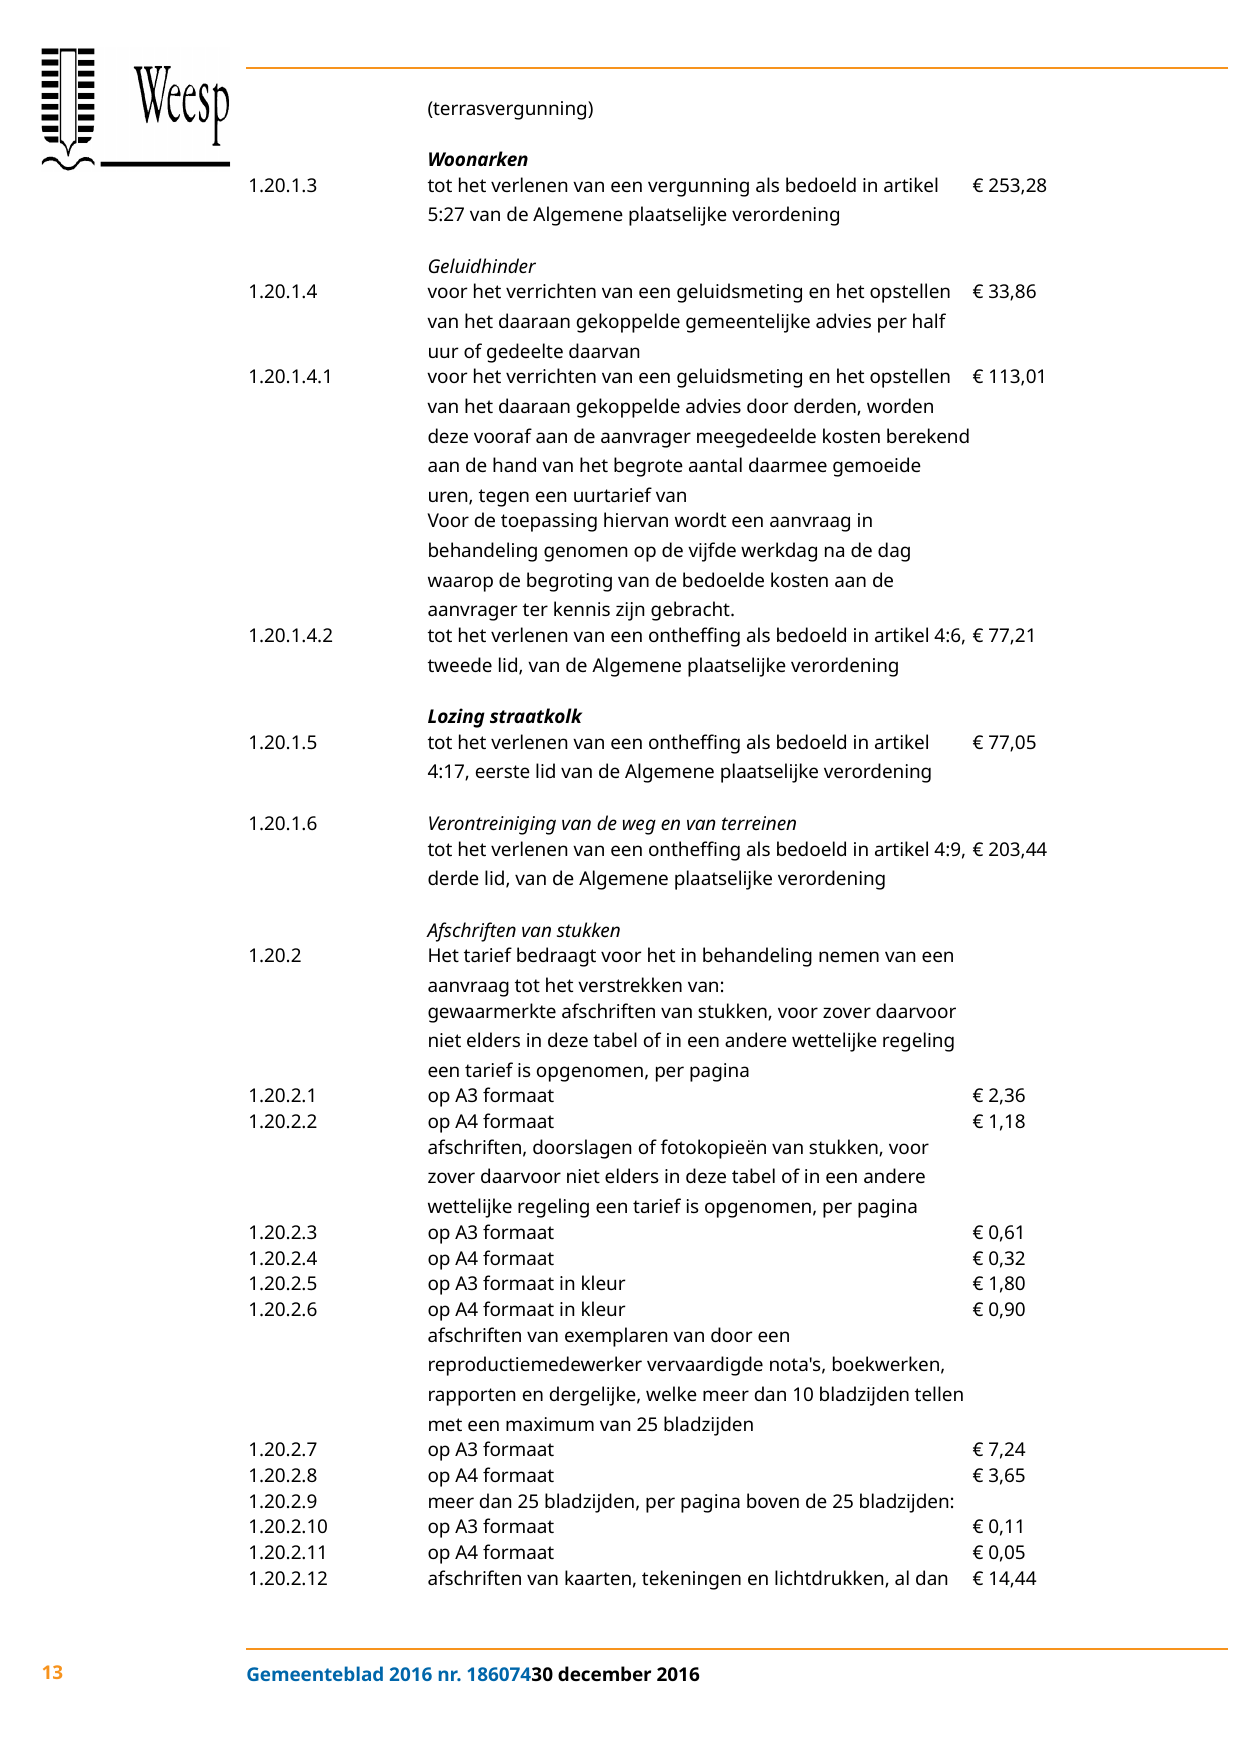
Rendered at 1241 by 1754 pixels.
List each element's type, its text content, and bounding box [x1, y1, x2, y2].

table_cell 1.20.2.10 [248, 1514, 427, 1539]
table_cell [973, 121, 1152, 146]
table_cell € 203,44 [973, 836, 1152, 891]
table_cell € 1,18 [973, 1109, 1152, 1134]
table_cell [973, 508, 1152, 622]
table_cell op A3 formaat [427, 1219, 972, 1245]
table_cell € 0,11 [973, 1514, 1152, 1539]
table_cell [973, 678, 1152, 703]
table_cell [248, 678, 427, 703]
table_cell [973, 227, 1152, 253]
table_cell 1.20.1.4.1 [248, 364, 427, 508]
table_cell 1.20.2.3 [248, 1219, 427, 1245]
table_cell tot het verlenen van een ontheffing als bedoeld in artikel 4:6, tweede lid, van de Algemene plaatselijke verordening [427, 622, 972, 677]
table_cell [248, 146, 427, 172]
table_cell € 113,01 [973, 364, 1152, 508]
table_cell [973, 784, 1152, 810]
table_cell 1.20.2.6 [248, 1296, 427, 1322]
table_cell voor het verrichten van een geluidsmeting en het opstellen van het daaraan gekoppelde advies door derden, worden deze vooraf aan de aanvrager meegedeelde kosten berekend aan de hand van het begrote aantal daarmee gemoeide uren, tegen een uurtarief van [427, 364, 972, 508]
table_cell 1.20.2.7 [248, 1436, 427, 1462]
table_cell op A3 formaat in kleur [427, 1271, 972, 1296]
table_cell op A4 formaat [427, 1539, 972, 1565]
table_cell afschriften van exemplaren van door een reproductiemedewerker vervaardigde nota's, boekwerken, rapporten en dergelijke, welke meer dan 10 bladzijden tellen met een maximum van 25 bladzijden [427, 1322, 972, 1436]
table_cell op A3 formaat [427, 1436, 972, 1462]
table_cell tot het verlenen van een ontheffing als bedoeld in artikel 4:9, derde lid, van de Algemene plaatselijke verordening [427, 836, 972, 891]
table_cell [973, 1322, 1152, 1436]
table_cell € 3,65 [973, 1462, 1152, 1488]
table_cell Afschriften van stukken [427, 917, 972, 942]
table_cell Geluidhinder [427, 253, 972, 279]
table_cell 1.20.2.11 [248, 1539, 427, 1565]
table_cell [248, 508, 427, 622]
table_cell [427, 227, 972, 253]
table_cell [248, 1134, 427, 1219]
table_cell [427, 121, 972, 146]
table_cell tot het verlenen van een ontheffing als bedoeld in artikel 4:17, eerste lid van de Algemene plaatselijke verordening [427, 729, 972, 784]
table_cell [248, 784, 427, 810]
table_cell € 14,44 [973, 1565, 1152, 1591]
table_cell € 33,86 [973, 279, 1152, 364]
table_cell Woonarken [427, 146, 972, 172]
table_cell (terrasvergunning) [427, 95, 972, 121]
table_cell 1.20.2.4 [248, 1245, 427, 1271]
table_cell [248, 917, 427, 942]
table_cell € 77,05 [973, 729, 1152, 784]
table_cell 1.20.1.4 [248, 279, 427, 364]
table_cell [973, 943, 1152, 998]
table_cell Lozing straatkolk [427, 703, 972, 729]
table_cell 1.20.1.6 [248, 810, 427, 836]
table_cell 1.20.2.9 [248, 1488, 427, 1514]
table_cell 1.20.2.12 [248, 1565, 427, 1591]
table_cell Het tarief bedraagt voor het in behandeling nemen van een aanvraag tot het verstrekken van: [427, 943, 972, 998]
table_cell € 0,05 [973, 1539, 1152, 1565]
table_cell gewaarmerkte afschriften van stukken, voor zover daarvoor niet elders in deze tabel of in een andere wettelijke regeling een tarief is opgenomen, per pagina [427, 998, 972, 1083]
table_cell meer dan 25 bladzijden, per pagina boven de 25 bladzijden: [427, 1488, 972, 1514]
table_cell [248, 95, 427, 121]
table_cell op A4 formaat in kleur [427, 1296, 972, 1322]
table_cell op A3 formaat [427, 1514, 972, 1539]
table_cell € 253,28 [973, 172, 1152, 227]
table_cell € 0,61 [973, 1219, 1152, 1245]
table_cell 1.20.1.4.2 [248, 622, 427, 677]
table_cell [973, 253, 1152, 279]
picture [41, 47, 231, 172]
table_cell [427, 678, 972, 703]
table_cell [248, 703, 427, 729]
table_cell op A3 formaat [427, 1083, 972, 1108]
table_cell op A4 formaat [427, 1462, 972, 1488]
table_cell [248, 253, 427, 279]
table_cell [248, 891, 427, 917]
table_cell [973, 1134, 1152, 1219]
table_cell [427, 784, 972, 810]
table_cell € 77,21 [973, 622, 1152, 677]
table_cell voor het verrichten van een geluidsmeting en het opstellen van het daaraan gekoppelde gemeentelijke advies per half uur of gedeelte daarvan [427, 279, 972, 364]
table_cell [973, 998, 1152, 1083]
table_cell 1.20.1.5 [248, 729, 427, 784]
table_cell € 7,24 [973, 1436, 1152, 1462]
table_cell op A4 formaat [427, 1109, 972, 1134]
table_cell [973, 917, 1152, 942]
table_cell € 2,36 [973, 1083, 1152, 1108]
table_cell [973, 891, 1152, 917]
table_cell afschriften van kaarten, tekeningen en lichtdrukken, al dan [427, 1565, 972, 1591]
table_cell [248, 121, 427, 146]
table_cell [973, 95, 1152, 121]
table_cell tot het verlenen van een vergunning als bedoeld in artikel 5:27 van de Algemene plaatselijke verordening [427, 172, 972, 227]
table_cell op A4 formaat [427, 1245, 972, 1271]
table_cell Voor de toepassing hiervan wordt een aanvraag in behandeling genomen op de vijfde werkdag na de dag waarop de begroting van de bedoelde kosten aan de aanvrager ter kennis zijn gebracht. [427, 508, 972, 622]
table_cell € 1,80 [973, 1271, 1152, 1296]
table_cell 1.20.2 [248, 943, 427, 998]
table_cell 1.20.2.1 [248, 1083, 427, 1108]
table_cell € 0,90 [973, 1296, 1152, 1322]
table_cell 1.20.2.5 [248, 1271, 427, 1296]
table_cell [973, 146, 1152, 172]
table_cell [973, 1488, 1152, 1514]
table_cell [248, 836, 427, 891]
table_cell [248, 1322, 427, 1436]
table_cell [427, 891, 972, 917]
table_cell [973, 810, 1152, 836]
table_cell € 0,32 [973, 1245, 1152, 1271]
table_cell Verontreiniging van de weg en van terreinen [427, 810, 972, 836]
table_cell [248, 227, 427, 253]
table_cell 1.20.2.8 [248, 1462, 427, 1488]
table_cell afschriften, doorslagen of fotokopieën van stukken, voor zover daarvoor niet elders in deze tabel of in een andere wettelijke regeling een tarief is opgenomen, per pagina [427, 1134, 972, 1219]
table_cell 1.20.1.3 [248, 172, 427, 227]
table_cell 1.20.2.2 [248, 1109, 427, 1134]
table_cell [973, 703, 1152, 729]
table_cell [248, 998, 427, 1083]
